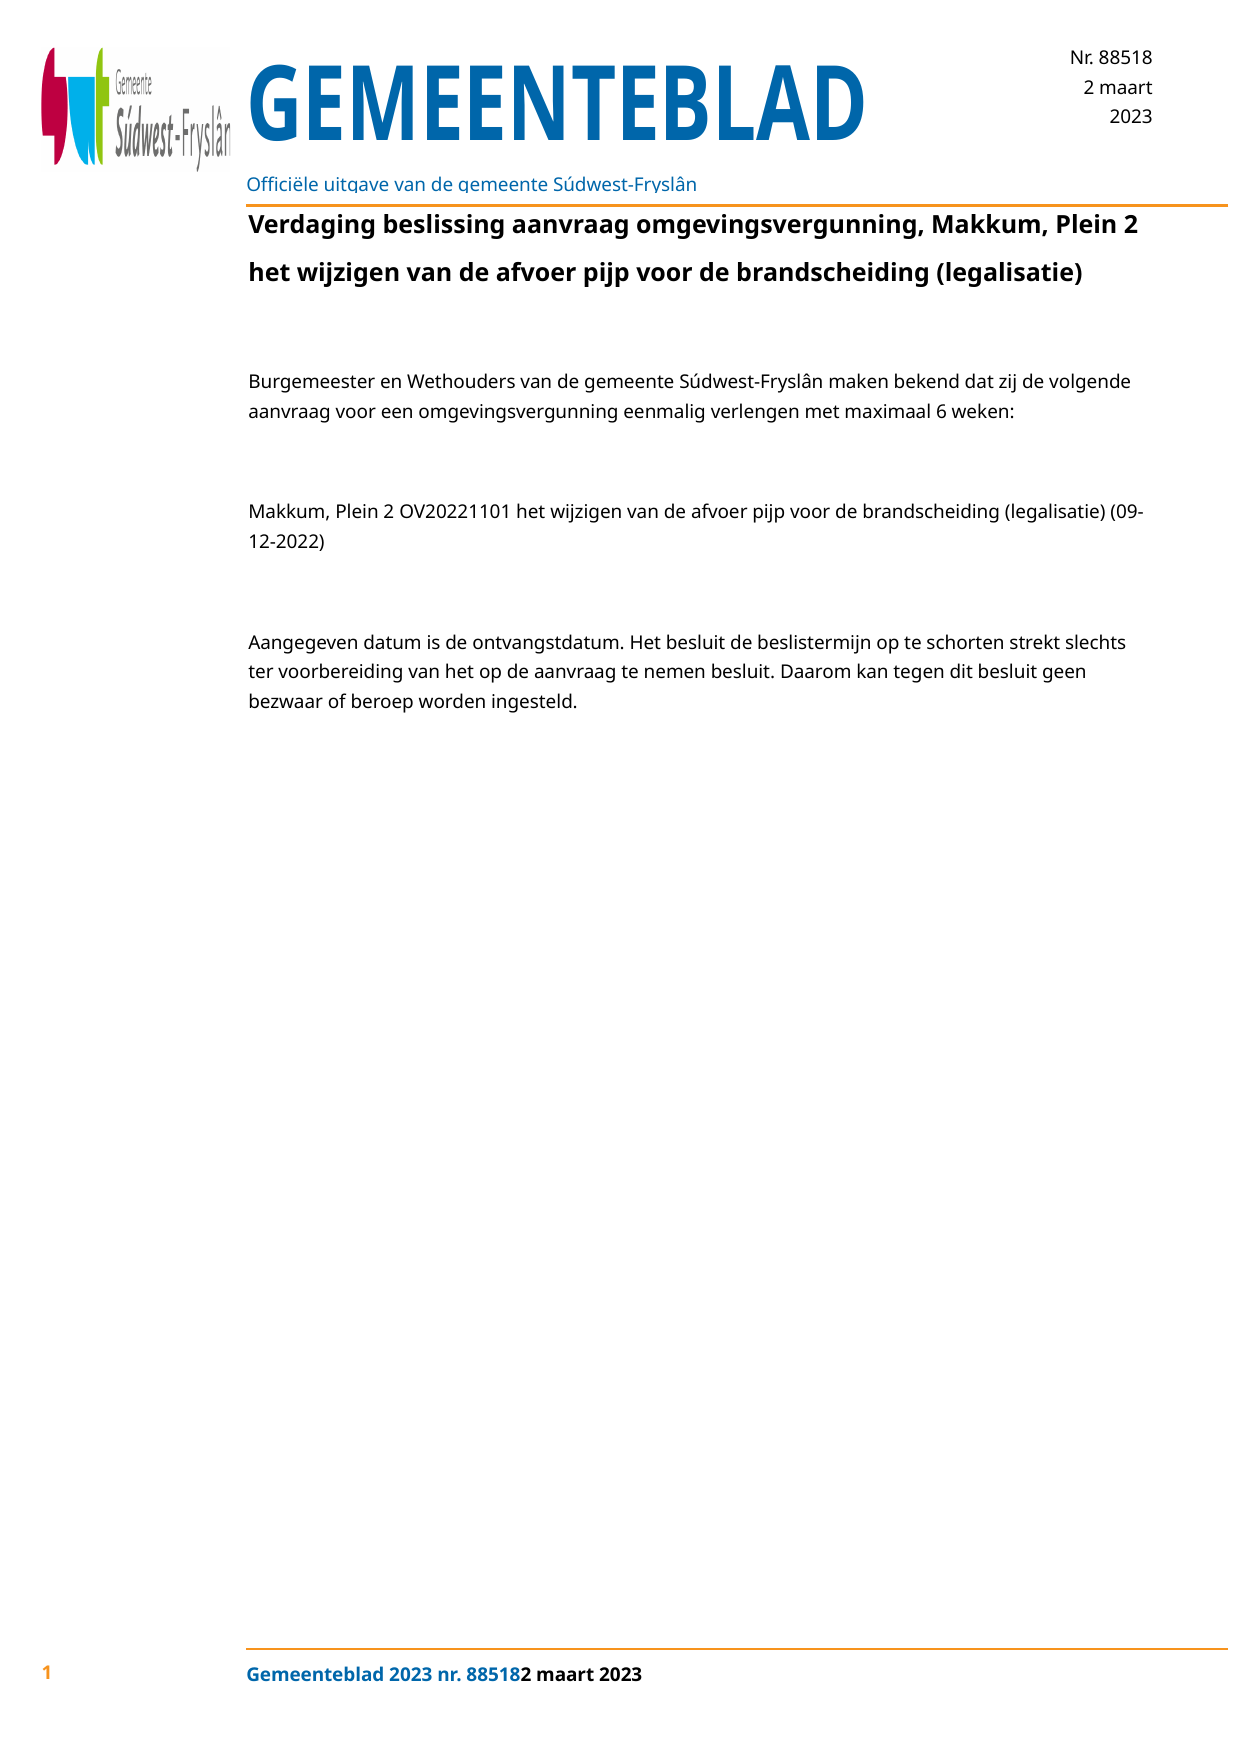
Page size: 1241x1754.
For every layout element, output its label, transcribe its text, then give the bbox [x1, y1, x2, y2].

text Makkum, Plein 2 OV20221101 het wijzigen van de afvoer pijp voor de brandscheiding (legalisatie) (09-12-2022) [248, 499, 1152, 554]
text Burgemeester en Wethouders van de gemeente Súdwest-Fryslân maken bekend dat zij de volgende aanvraag voor een omgevingsvergunning eenmalig verlengen met maximaal 6 weken: [248, 368, 1152, 424]
picture [41, 47, 231, 172]
text Verdaging beslissing aanvraag omgevingsvergunning, Makkum, Plein 2 het wijzigen van de afvoer pijp voor de brandscheiding (legalisatie) [248, 207, 1152, 288]
text Aangegeven datum is de ontvangstdatum. Het besluit de beslistermijn op te schorten strekt slechts ter voorbereiding van het op de aanvraag te nemen besluit. Daarom kan tegen dit besluit geen bezwaar of beroep worden ingesteld. [248, 629, 1152, 714]
